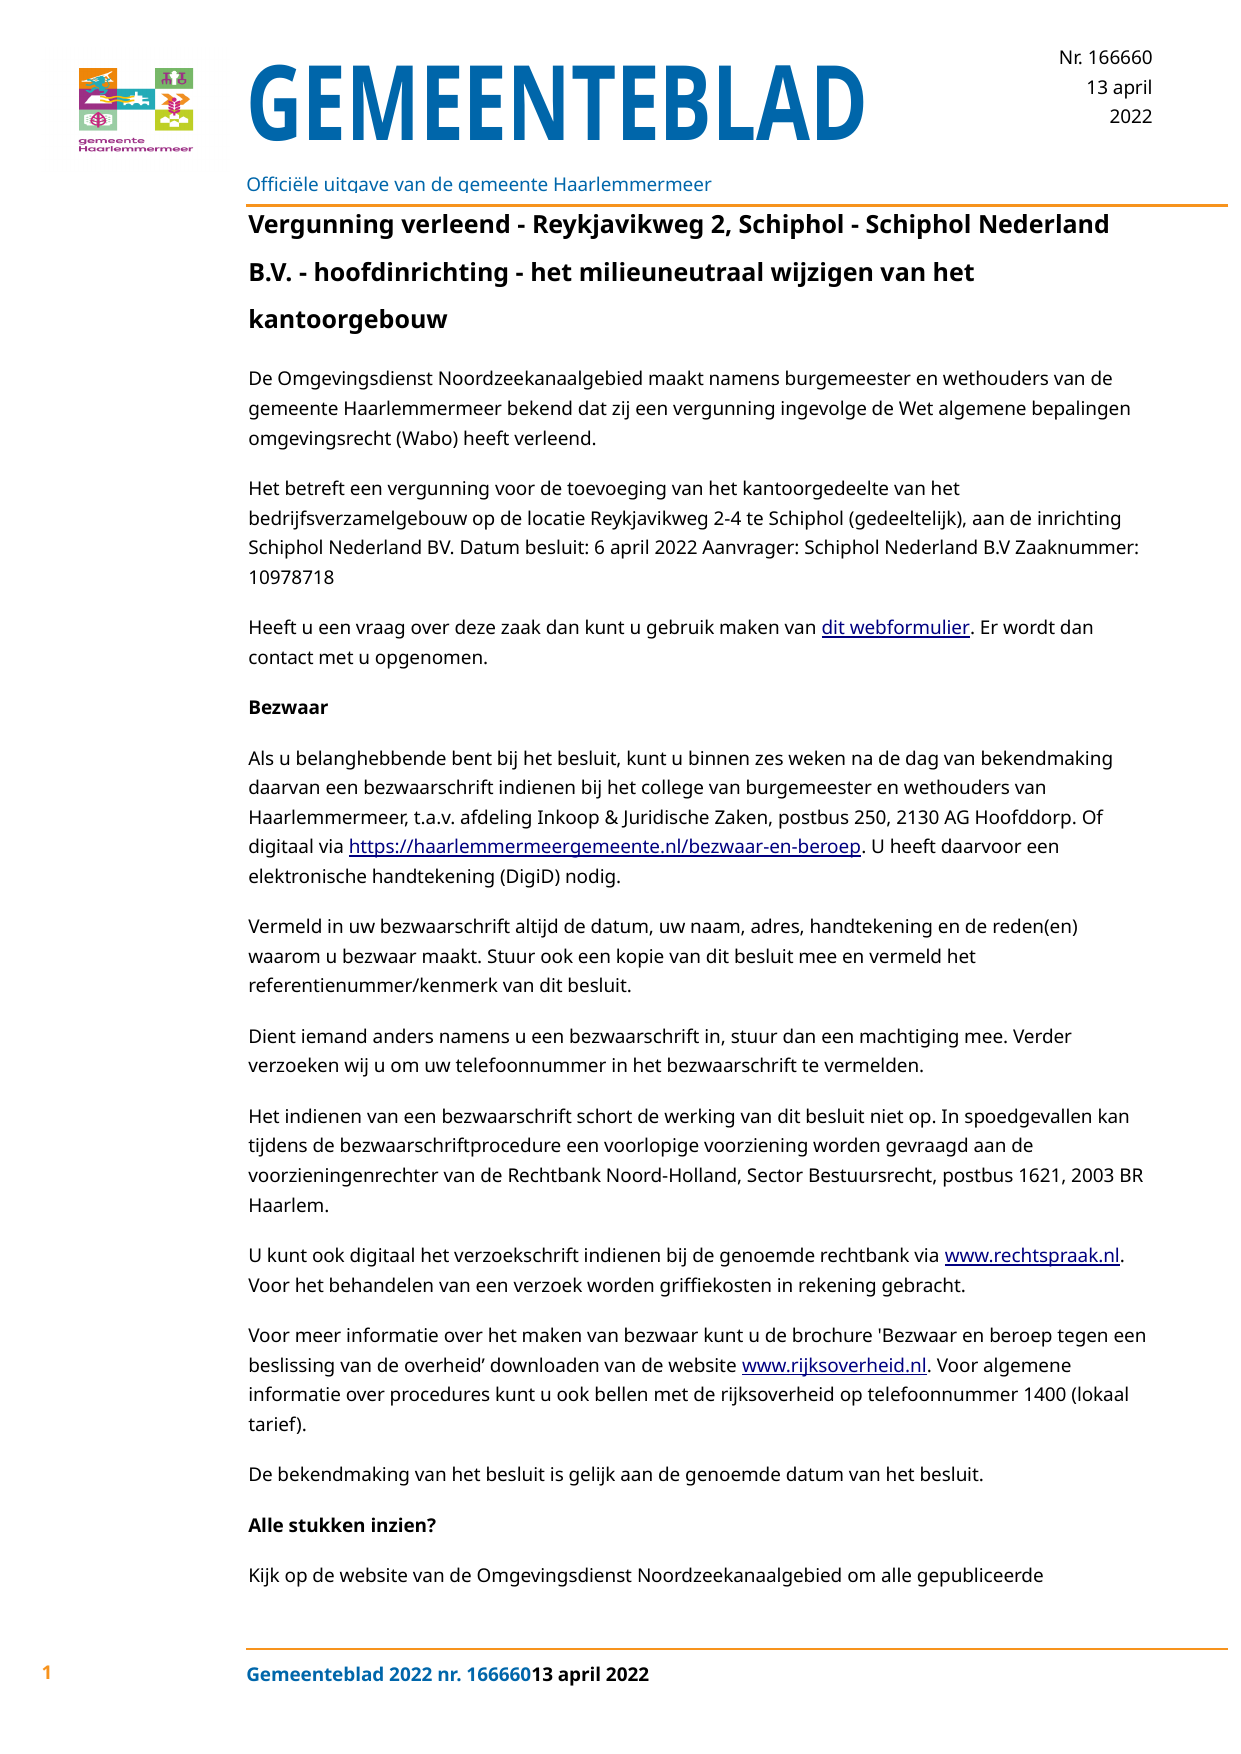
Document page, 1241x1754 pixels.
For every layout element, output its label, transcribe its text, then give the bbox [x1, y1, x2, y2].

text Alle stukken inzien? [248, 1512, 1152, 1537]
text Dient iemand anders namens u een bezwaarschrift in, stuur dan een machtiging mee. Verder verzoeken wij u om uw telefoonnummer in het bezwaarschrift te vermelden. [248, 1023, 1152, 1078]
text Kijk op de website van de Omgevingsdienst Noordzeekanaalgebied om alle gepubliceerde [248, 1562, 1152, 1588]
text Heeft u een vraag over deze zaak dan kunt u gebruik maken van dit webformulier. Er wordt dan contact met u opgenomen. [248, 614, 1152, 669]
text Vergunning verleend - Reykjavikweg 2, Schiphol - Schiphol Nederland B.V. - hoofdinrichting - het milieuneutraal wijzigen van het kantoorgebouw [248, 207, 1152, 336]
text Voor meer informatie over het maken van bezwaar kunt u de brochure 'Bezwaar en beroep tegen een beslissing van de overheid’ downloaden van de website www.rijksoverheid.nl. Voor algemene informatie over procedures kunt u ook bellen met de rijksoverheid op telefoonnummer 1400 (lokaal tarief). [248, 1322, 1152, 1437]
text Vermeld in uw bezwaarschrift altijd de datum, uw naam, adres, handtekening en de reden(en) waarom u bezwaar maakt. Stuur ook een kopie van dit besluit mee en vermeld het referentienummer/kenmerk van dit besluit. [248, 913, 1152, 998]
text Als u belanghebbende bent bij het besluit, kunt u binnen zes weken na de dag van bekendmaking daarvan een bezwaarschrift indienen bij het college van burgemeester en wethouders van Haarlemmermeer, t.a.v. afdeling Inkoop & Juridische Zaken, postbus 250, 2130 AG Hoofddorp. Of digitaal via https://haarlemmermeergemeente.nl/bezwaar-en-beroep. U heeft daarvoor een elektronische handtekening (DigiD) nodig. [248, 745, 1152, 889]
text Bezwaar [248, 694, 1152, 720]
text Het betreft een vergunning voor de toevoeging van het kantoorgedeelte van het bedrijfsverzamelgebouw op de locatie Reykjavikweg 2-4 te Schiphol (gedeeltelijk), aan de inrichting Schiphol Nederland BV. Datum besluit: 6 april 2022 Aanvrager: Schiphol Nederland B.V Zaaknummer: 10978718 [248, 475, 1152, 589]
picture [41, 47, 231, 172]
text Het indienen van een bezwaarschrift schort de werking van dit besluit niet op. In spoedgevallen kan tijdens de bezwaarschriftprocedure een voorlopige voorziening worden gevraagd aan de voorzieningenrechter van de Rechtbank Noord-Holland, Sector Bestuursrecht, postbus 1621, 2003 BR Haarlem. [248, 1103, 1152, 1217]
text U kunt ook digitaal het verzoekschrift indienen bij de genoemde rechtbank via www.rechtspraak.nl. Voor het behandelen van een verzoek worden griffiekosten in rekening gebracht. [248, 1242, 1152, 1297]
text De Omgevingsdienst Noordzeekanaalgebied maakt namens burgemeester en wethouders van de gemeente Haarlemmermeer bekend dat zij een vergunning ingevolge de Wet algemene bepalingen omgevingsrecht (Wabo) heeft verleend. [248, 366, 1152, 450]
text De bekendmaking van het besluit is gelijk aan de genoemde datum van het besluit. [248, 1461, 1152, 1487]
